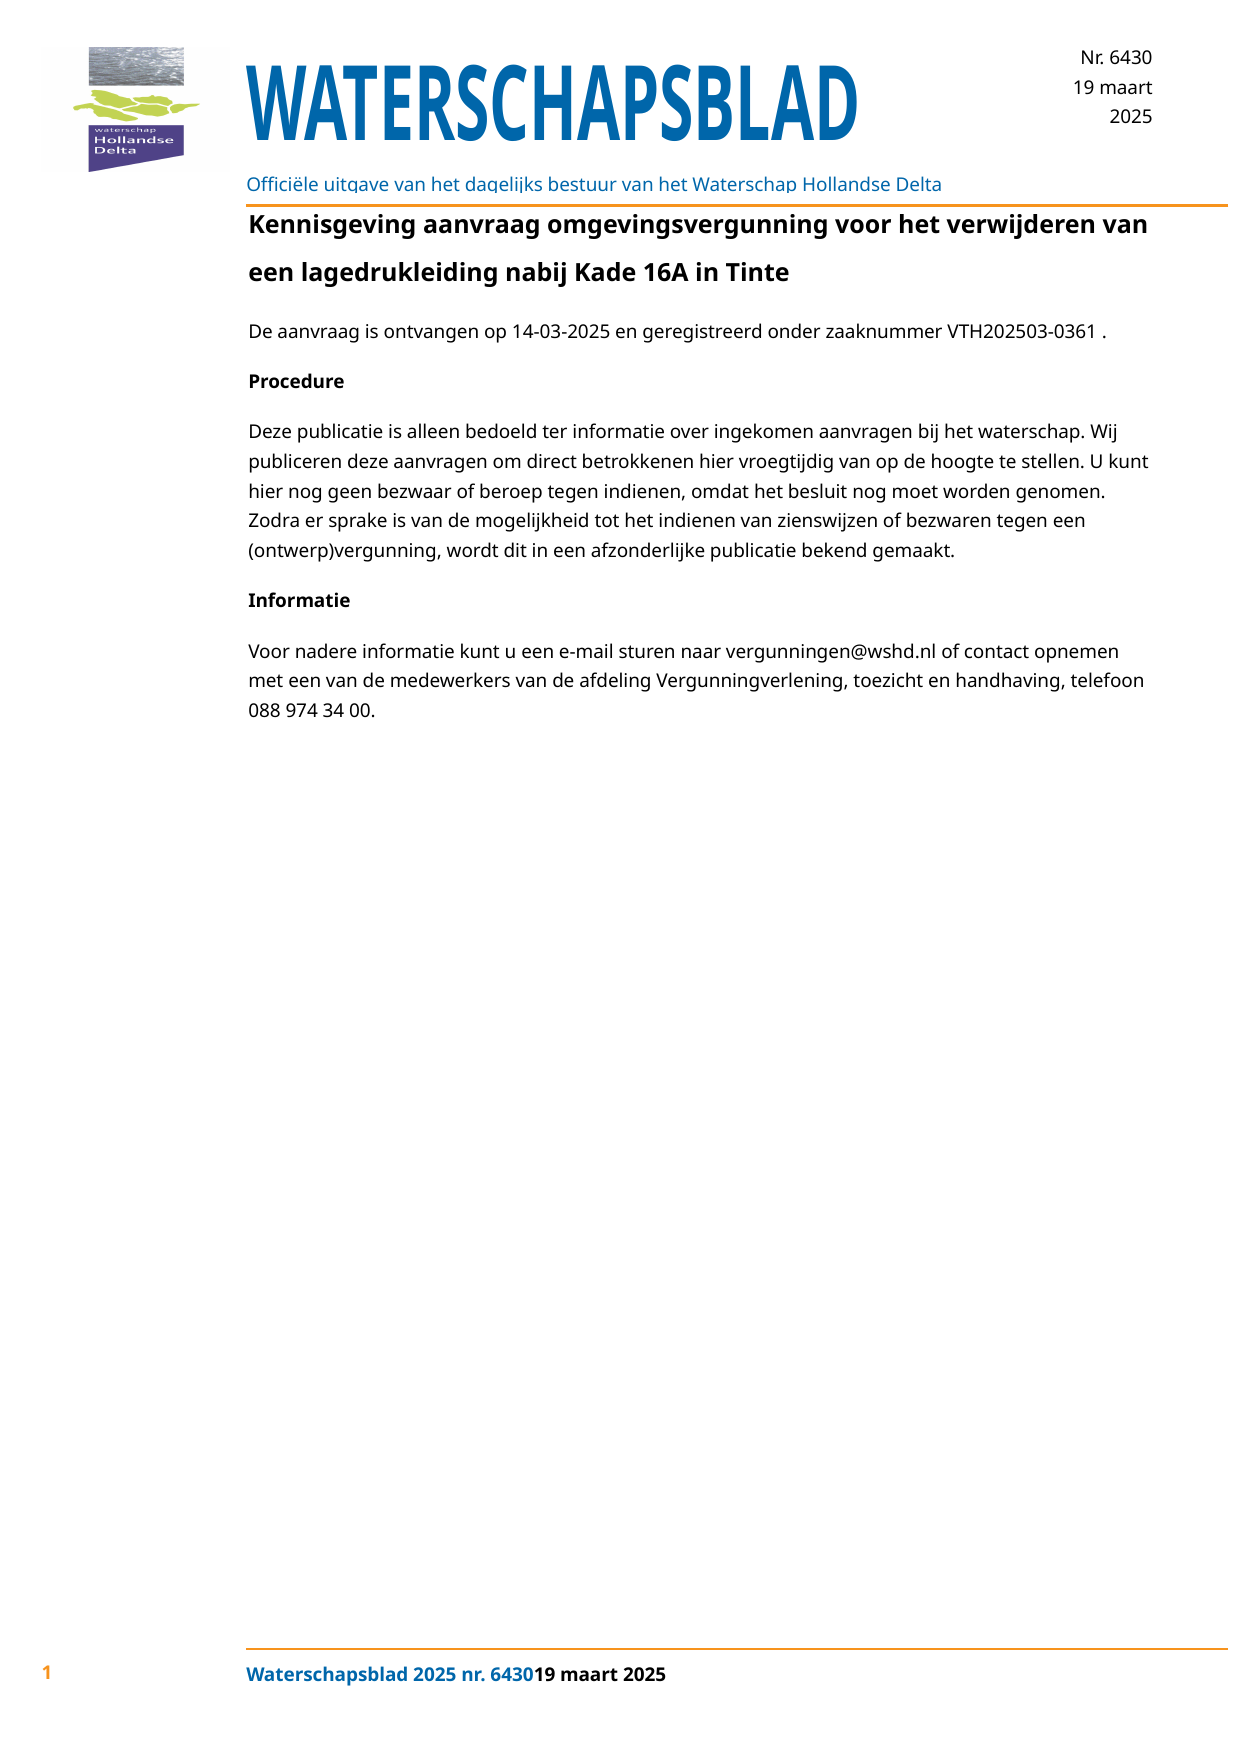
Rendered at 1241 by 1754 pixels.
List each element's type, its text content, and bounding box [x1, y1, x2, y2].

text Voor nadere informatie kunt u een e-mail sturen naar vergunningen@wshd.nl of contact opnemen met een van de medewerkers van de afdeling Vergunningverlening, toezicht en handhaving, telefoon 088 974 34 00. [248, 638, 1152, 723]
text Deze publicatie is alleen bedoeld ter informatie over ingekomen aanvragen bij het waterschap. Wij publiceren deze aanvragen om direct betrokkenen hier vroegtijdig van op de hoogte te stellen. U kunt hier nog geen bezwaar of beroep tegen indienen, omdat het besluit nog moet worden genomen. Zodra er sprake is van de mogelijkheid tot het indienen van zienswijzen of bezwaren tegen een (ontwerp)vergunning, wordt dit in een afzonderlijke publicatie bekend gemaakt. [248, 419, 1152, 563]
text Procedure [248, 368, 1152, 394]
picture [41, 47, 231, 172]
text Kennisgeving aanvraag omgevingsvergunning voor het verwijderen van een lagedrukleiding nabij Kade 16A in Tinte [248, 207, 1152, 288]
text De aanvraag is ontvangen op 14-03-2025 en geregistreerd onder zaaknummer VTH202503-0361 . [248, 318, 1152, 344]
text Informatie [248, 587, 1152, 613]
